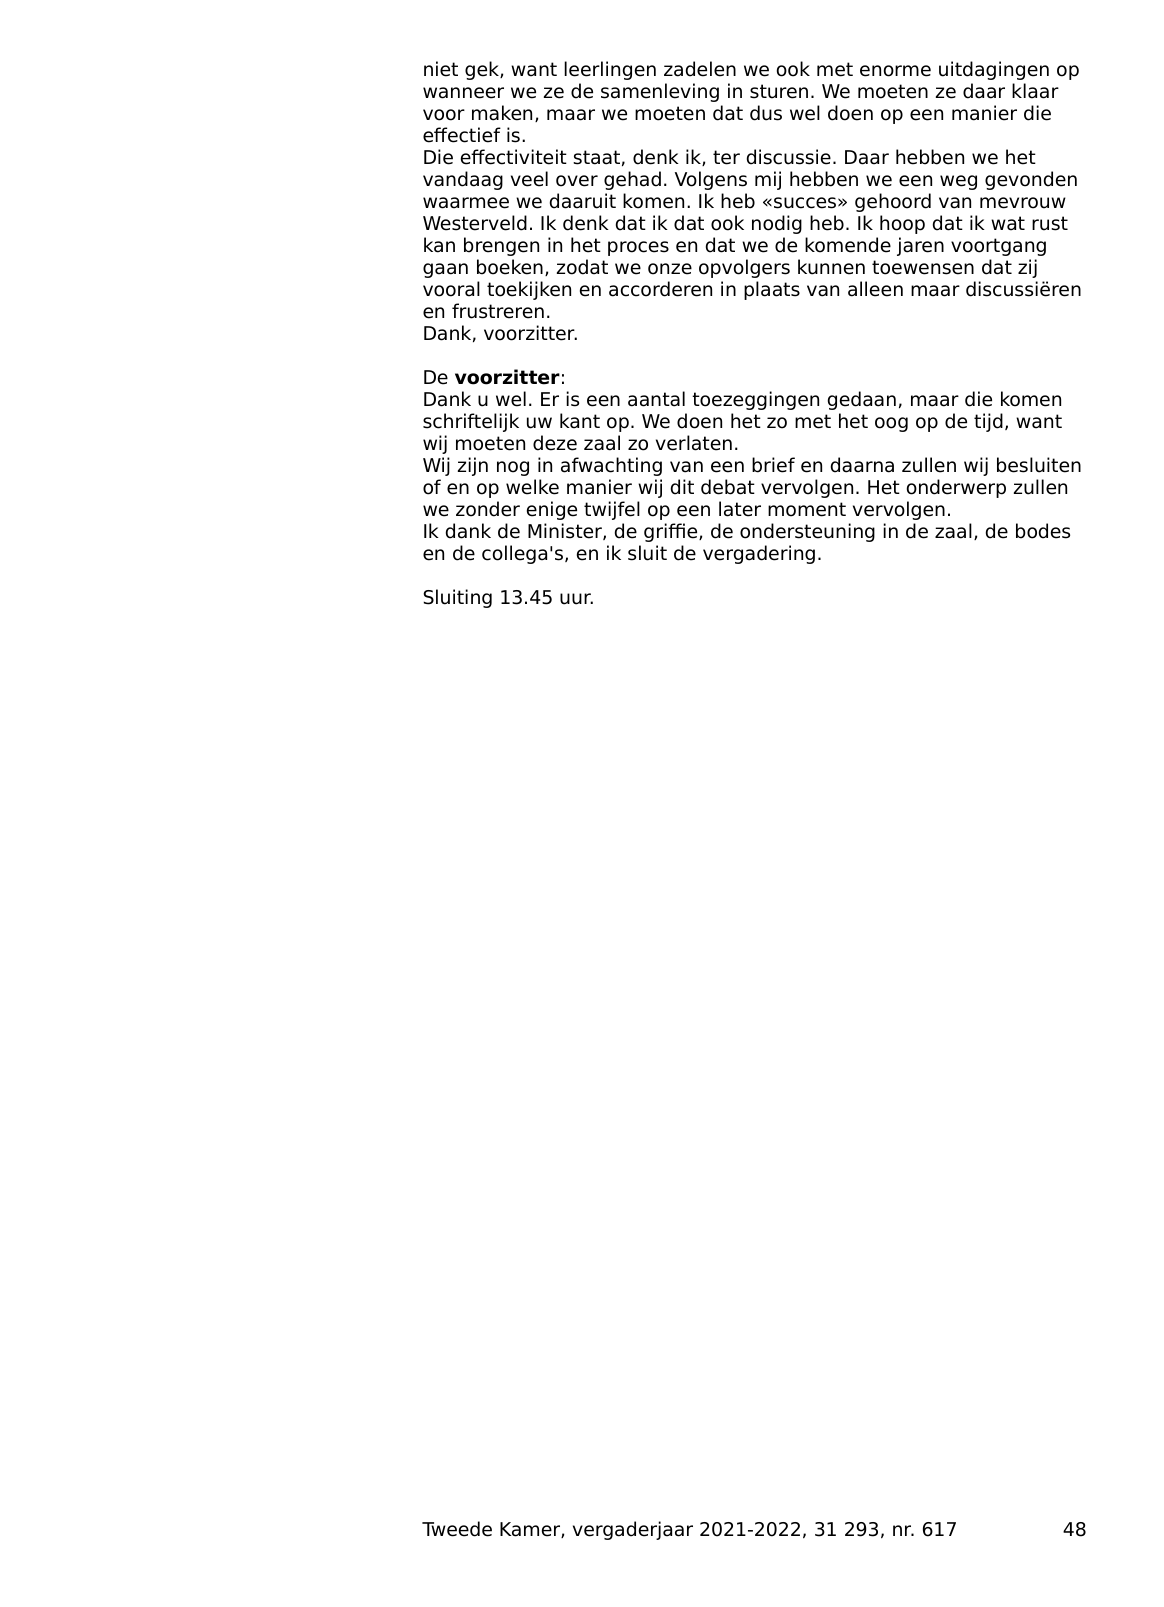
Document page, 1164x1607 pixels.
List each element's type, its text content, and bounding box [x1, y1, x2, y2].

text Wij zijn nog in afwachting van een brief en daarna zullen wij besluiten of en op welke manier wij dit debat vervolgen. Het onderwerp zullen we zonder enige twijfel op een later moment vervolgen. [422, 455, 1087, 521]
text De voorzitter: [422, 367, 1087, 389]
text Die effectiviteit staat, denk ik, ter discussie. Daar hebben we het vandaag veel over gehad. Volgens mij hebben we een weg gevonden waarmee we daaruit komen. Ik heb «succes» gehoord van mevrouw Westerveld. Ik denk dat ik dat ook nodig heb. Ik hoop dat ik wat rust kan brengen in het proces en dat we de komende jaren voortgang gaan boeken, zodat we onze opvolgers kunnen toewensen dat zij vooral toekijken en accorderen in plaats van alleen maar discussiëren en frustreren. [422, 147, 1087, 323]
text Dank, voorzitter. [422, 323, 1087, 345]
text Ik dank de Minister, de griffie, de ondersteuning in de zaal, de bodes en de collega's, en ik sluit de vergadering. [422, 521, 1087, 565]
text niet gek, want leerlingen zadelen we ook met enorme uitdagingen op wanneer we ze de samenleving in sturen. We moeten ze daar klaar voor maken, maar we moeten dat dus wel doen op een manier die effectief is. [422, 59, 1087, 147]
text Dank u wel. Er is een aantal toezeggingen gedaan, maar die komen schriftelijk uw kant op. We doen het zo met het oog op de tijd, want wij moeten deze zaal zo verlaten. [422, 389, 1087, 455]
text Sluiting 13.45 uur. [422, 587, 1087, 609]
